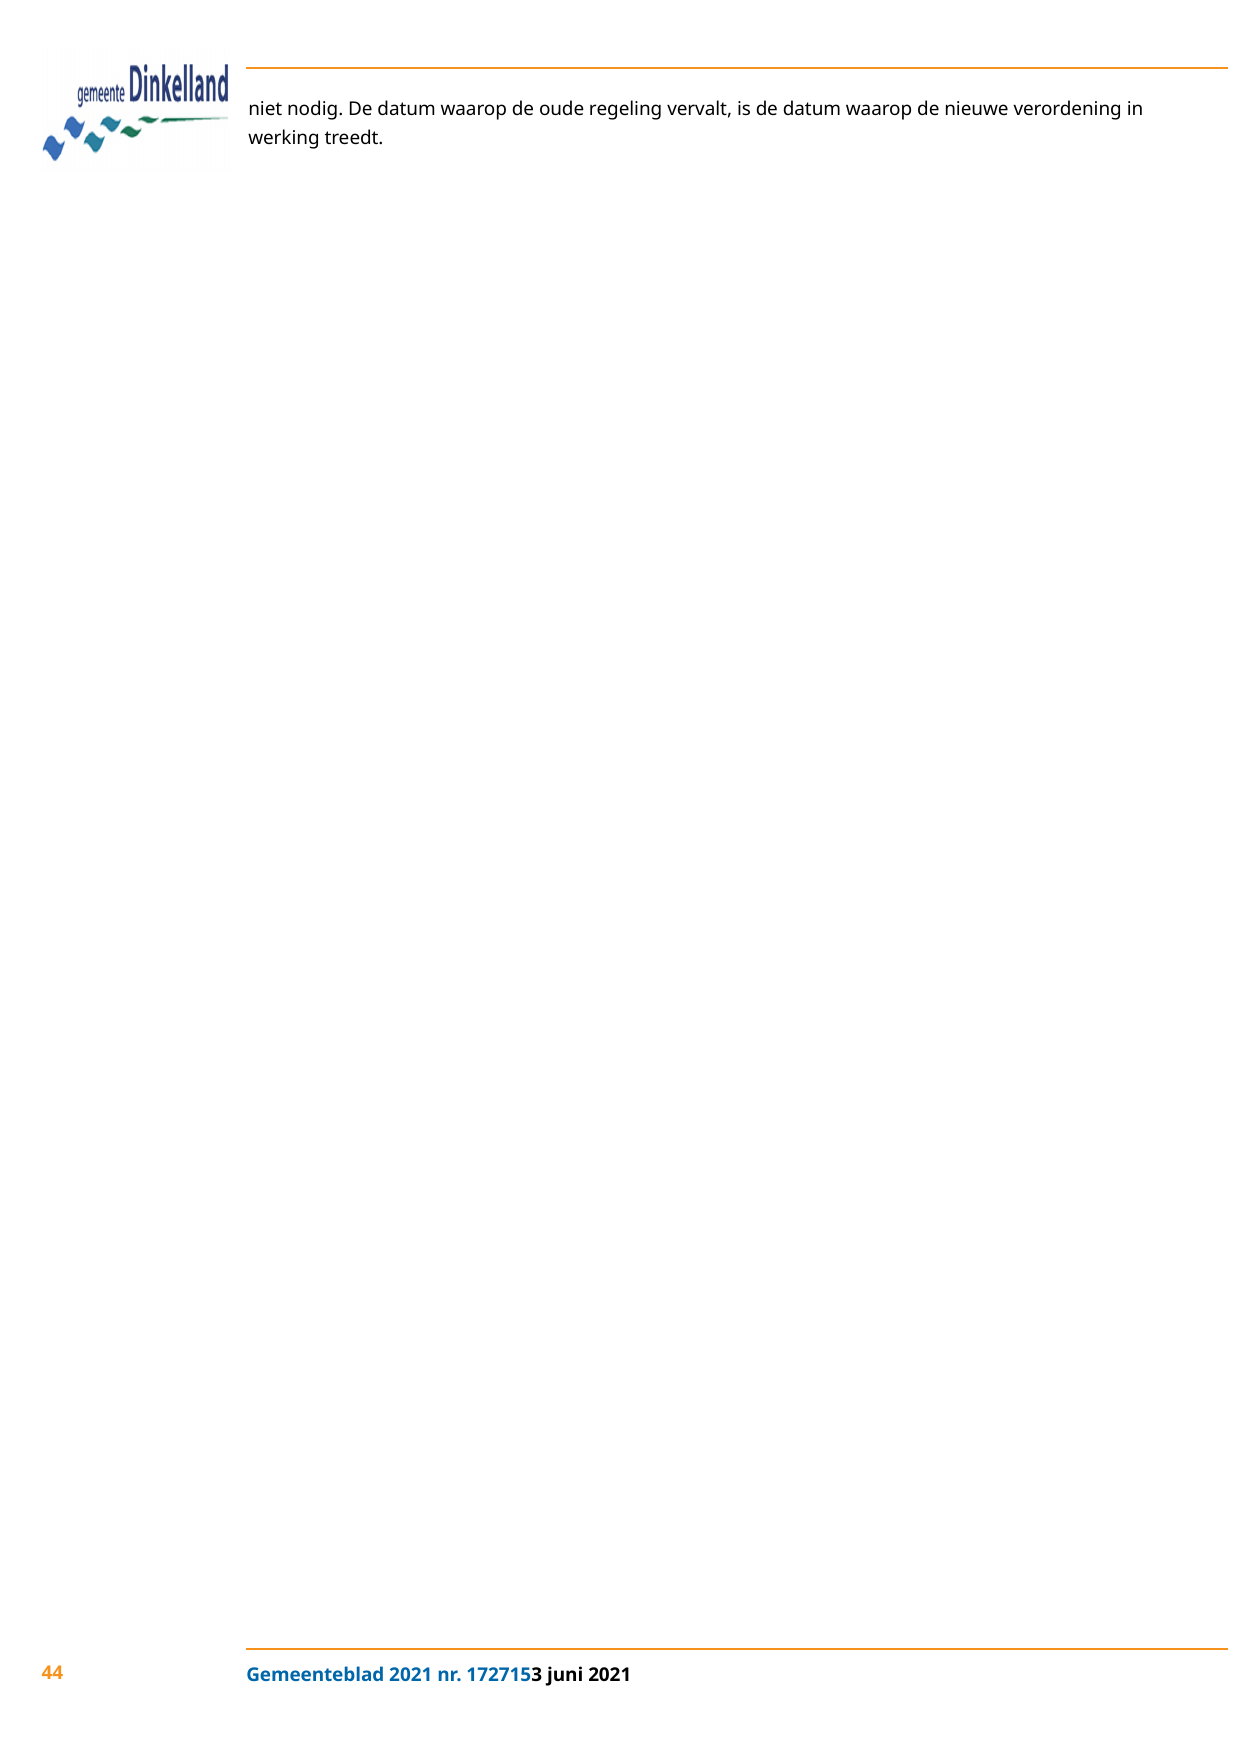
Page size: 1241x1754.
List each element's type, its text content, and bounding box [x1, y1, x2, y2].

picture [41, 47, 231, 172]
text niet nodig. De datum waarop de oude regeling vervalt, is de datum waarop de nieuwe verordening in werking treedt. [248, 95, 1152, 150]
